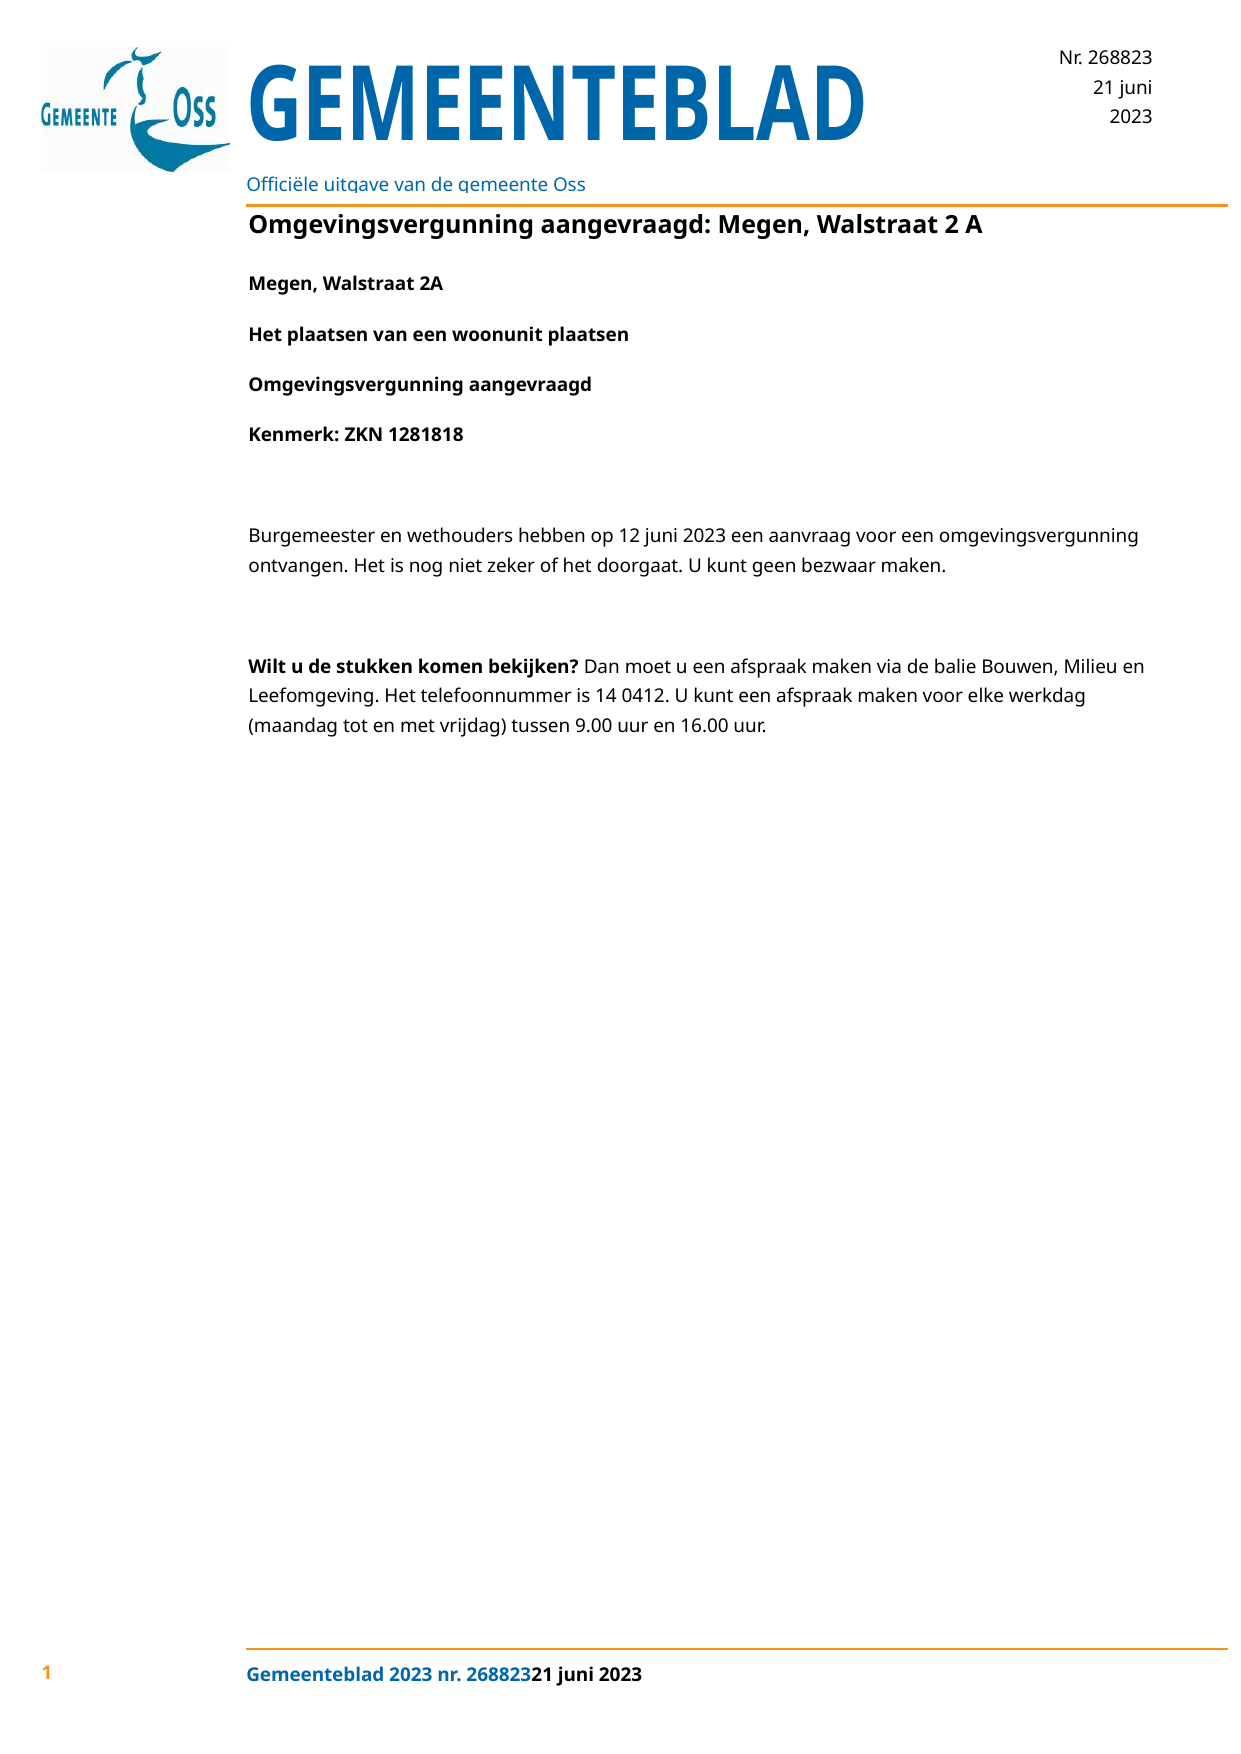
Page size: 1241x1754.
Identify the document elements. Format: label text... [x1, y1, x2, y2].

text Omgevingsvergunning aangevraagd [248, 371, 1152, 397]
text Wilt u de stukken komen bekijken? Dan moet u een afspraak maken via de balie Bouwen, Milieu en Leefomgeving. Het telefoonnummer is 14 0412. U kunt een afspraak maken voor elke werkdag (maandag tot en met vrijdag) tussen 9.00 uur en 16.00 uur. [248, 653, 1152, 738]
text Omgevingsvergunning aangevraagd: Megen, Walstraat 2 A [248, 207, 1152, 241]
text Het plaatsen van een woonunit plaatsen [248, 321, 1152, 346]
text Kenmerk: ZKN 1281818 [248, 422, 1152, 447]
text Megen, Walstraat 2A [248, 270, 1152, 296]
picture [41, 47, 231, 172]
text Burgemeester en wethouders hebben op 12 juni 2023 een aanvraag voor een omgevingsvergunning ontvangen. Het is nog niet zeker of het doorgaat. U kunt geen bezwaar maken. [248, 522, 1152, 578]
